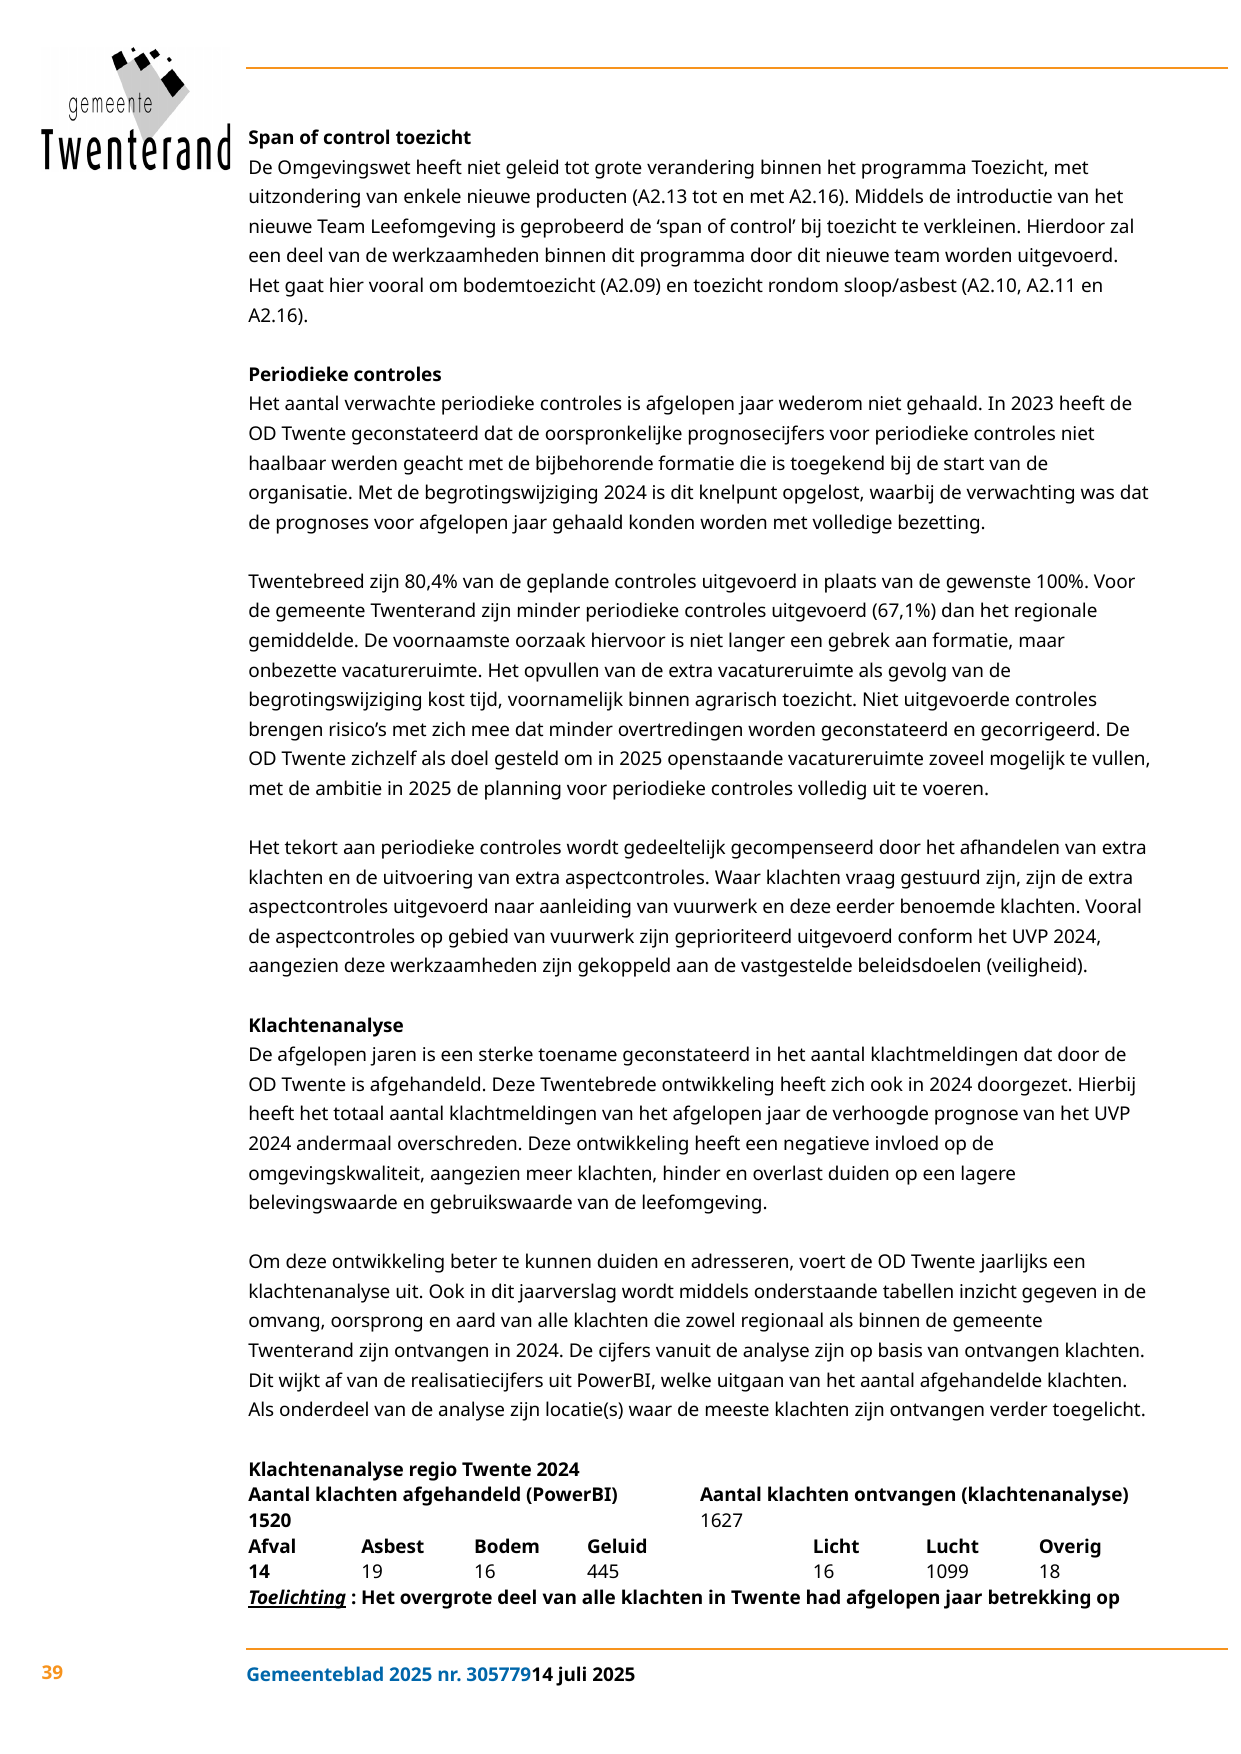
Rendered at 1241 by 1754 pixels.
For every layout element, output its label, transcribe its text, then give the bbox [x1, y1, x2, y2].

table_cell 18 [1039, 1559, 1152, 1584]
picture [41, 47, 231, 172]
text Twentebreed zijn 80,4% van de geplande controles uitgevoerd in plaats van de gewenste 100%. Voor de gemeente Twenterand zijn minder periodieke controles uitgevoerd (67,1%) dan het regionale gemiddelde. De voornaamste oorzaak hiervoor is niet langer een gebrek aan formatie, maar onbezette vacatureruimte. Het opvullen van de extra vacatureruimte als gevolg van de begrotingswijziging kost tijd, voornamelijk binnen agrarisch toezicht. Niet uitgevoerde controles brengen risico’s met zich mee dat minder overtredingen worden geconstateerd en gecorrigeerd. De OD Twente zichzelf als doel gesteld om in 2025 openstaande vacatureruimte zoveel mogelijk te vullen, met de ambitie in 2025 de planning voor periodieke controles volledig uit te voeren. [248, 568, 1152, 801]
table_cell Afval [248, 1533, 361, 1559]
text Om deze ontwikkeling beter te kunnen duiden en adresseren, voert de OD Twente jaarlijks een klachtenanalyse uit. Ook in dit jaarverslag wordt middels onderstaande tabellen inzicht gegeven in de omvang, oorsprong en aard van alle klachten die zowel regionaal als binnen de gemeente Twenterand zijn ontvangen in 2024. De cijfers vanuit de analyse zijn op basis van ontvangen klachten. Dit wijkt af van de realisatiecijfers uit PowerBI, welke uitgaan van het aantal afgehandelde klachten. Als onderdeel van de analyse zijn locatie(s) waar de meeste klachten zijn ontvangen verder toegelicht. [248, 1248, 1152, 1422]
table_cell Licht [813, 1533, 926, 1559]
table_header Klachtenanalyse regio Twente 2024 [248, 1456, 1152, 1481]
table_cell Geluid [587, 1533, 813, 1559]
table_cell 1520 [248, 1507, 700, 1533]
table_cell Aantal klachten afgehandeld (PowerBI) [248, 1481, 700, 1507]
table_cell 445 [587, 1559, 813, 1584]
table_cell Bodem [474, 1533, 587, 1559]
text Het tekort aan periodieke controles wordt gedeeltelijk gecompenseerd door het afhandelen van extra klachten en de uitvoering van extra aspectcontroles. Waar klachten vraag gestuurd zijn, zijn de extra aspectcontroles uitgevoerd naar aanleiding van vuurwerk en deze eerder benoemde klachten. Vooral de aspectcontroles op gebied van vuurwerk zijn geprioriteerd uitgevoerd conform het UVP 2024, aangezien deze werkzaamheden zijn gekoppeld aan de vastgestelde beleidsdoelen (veiligheid). [248, 834, 1152, 978]
table_cell 16 [474, 1559, 587, 1584]
table_cell Asbest [361, 1533, 474, 1559]
text Span of control toezicht [248, 124, 1152, 150]
table_cell Aantal klachten ontvangen (klachtenanalyse) [700, 1481, 1152, 1507]
table_cell 1627 [700, 1507, 1152, 1533]
text Periodieke controles [248, 361, 1152, 387]
text De afgelopen jaren is een sterke toename geconstateerd in het aantal klachtmeldingen dat door de OD Twente is afgehandeld. Deze Twentebrede ontwikkeling heeft zich ook in 2024 doorgezet. Hierbij heeft het totaal aantal klachtmeldingen van het afgelopen jaar de verhoogde prognose van het UVP 2024 andermaal overschreden. Deze ontwikkeling heeft een negatieve invloed op de omgevingskwaliteit, aangezien meer klachten, hinder en overlast duiden op een lagere belevingswaarde en gebruikswaarde van de leefomgeving. [248, 1041, 1152, 1215]
table_cell Toelichting : Het overgrote deel van alle klachten in Twente had afgelopen jaar betrekking op [248, 1584, 1152, 1610]
text Het aantal verwachte periodieke controles is afgelopen jaar wederom niet gehaald. In 2023 heeft de OD Twente geconstateerd dat de oorspronkelijke prognosecijfers voor periodieke controles niet haalbaar werden geacht met de bijbehorende formatie die is toegekend bij de start van de organisatie. Met de begrotingswijziging 2024 is dit knelpunt opgelost, waarbij de verwachting was dat de prognoses voor afgelopen jaar gehaald konden worden met volledige bezetting. [248, 391, 1152, 535]
table_cell 1099 [926, 1559, 1038, 1584]
table_cell 16 [813, 1559, 926, 1584]
table_cell 14 [248, 1559, 361, 1584]
table_cell 19 [361, 1559, 474, 1584]
text Klachtenanalyse [248, 1012, 1152, 1038]
table_cell Lucht [926, 1533, 1038, 1559]
text De Omgevingswet heeft niet geleid tot grote verandering binnen het programma Toezicht, met uitzondering van enkele nieuwe producten (A2.13 tot en met A2.16). Middels de introductie van het nieuwe Team Leefomgeving is geprobeerd de ‘span of control’ bij toezicht te verkleinen. Hierdoor zal een deel van de werkzaamheden binnen dit programma door dit nieuwe team worden uitgevoerd. Het gaat hier vooral om bodemtoezicht (A2.09) en toezicht rondom sloop/asbest (A2.10, A2.11 en A2.16). [248, 154, 1152, 328]
table_cell Overig [1039, 1533, 1152, 1559]
